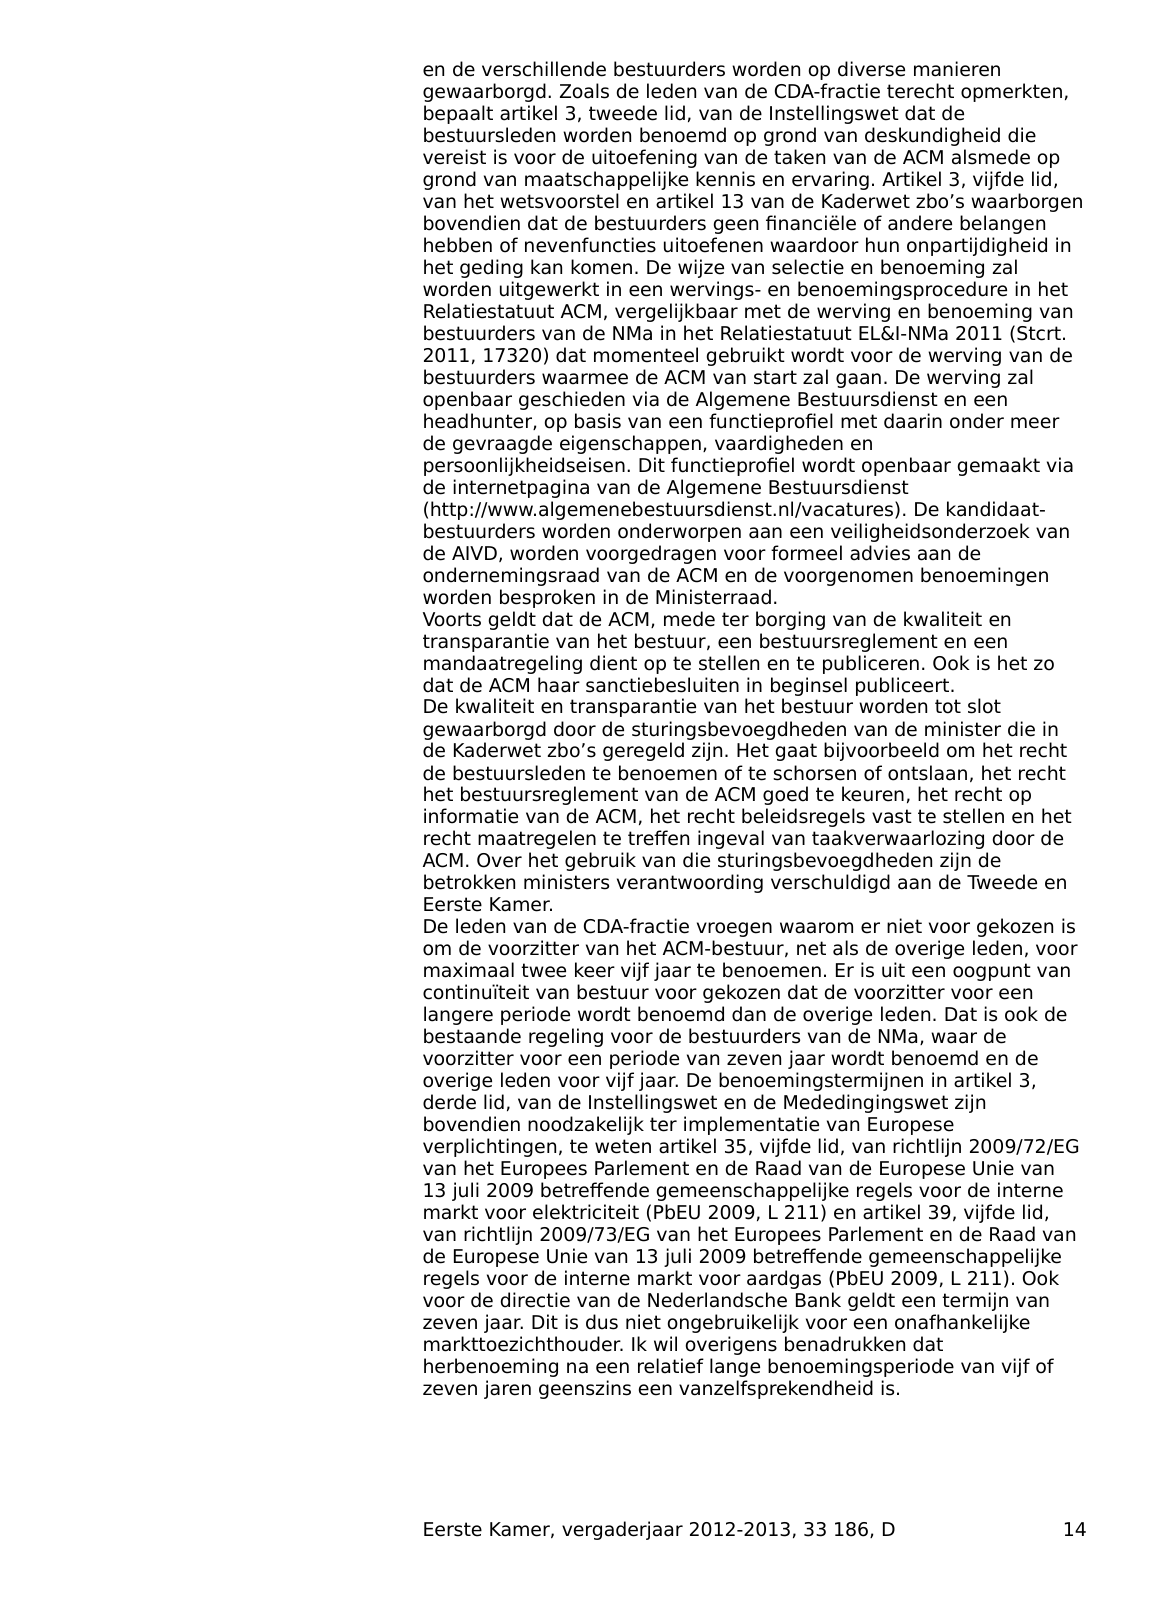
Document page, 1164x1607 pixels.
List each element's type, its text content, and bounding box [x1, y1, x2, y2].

text en de verschillende bestuurders worden op diverse manieren gewaarborgd. Zoals de leden van de CDA-fractie terecht opmerkten, bepaalt artikel 3, tweede lid, van de Instellingswet dat de bestuursleden worden benoemd op grond van deskundigheid die vereist is voor de uitoefening van de taken van de ACM alsmede op grond van maatschappelijke kennis en ervaring. Artikel 3, vijfde lid, van het wetsvoorstel en artikel 13 van de Kaderwet zbo’s waarborgen bovendien dat de bestuurders geen financiële of andere belangen hebben of nevenfuncties uitoefenen waardoor hun onpartijdigheid in het geding kan komen. De wijze van selectie en benoeming zal worden uitgewerkt in een wervings- en benoemingsprocedure in het Relatiestatuut ACM, vergelijkbaar met de werving en benoeming van bestuurders van de NMa in het Relatiestatuut EL&I-NMa 2011 (Stcrt. 2011, 17320) dat momenteel gebruikt wordt voor de werving van de bestuurders waarmee de ACM van start zal gaan. De werving zal openbaar geschieden via de Algemene Bestuursdienst en een headhunter, op basis van een functieprofiel met daarin onder meer de gevraagde eigenschappen, vaardigheden en persoonlijkheidseisen. Dit functieprofiel wordt openbaar gemaakt via de internetpagina van de Algemene Bestuursdienst (http://www.algemenebestuursdienst.nl/vacatures). De kandidaat-bestuurders worden onderworpen aan een veiligheidsonderzoek van de AIVD, worden voorgedragen voor formeel advies aan de ondernemingsraad van de ACM en de voorgenomen benoemingen worden besproken in de Ministerraad. [422, 59, 1087, 608]
text Voorts geldt dat de ACM, mede ter borging van de kwaliteit en transparantie van het bestuur, een bestuursreglement en een mandaatregeling dient op te stellen en te publiceren. Ook is het zo dat de ACM haar sanctiebesluiten in beginsel publiceert. [422, 608, 1087, 696]
text De leden van de CDA-fractie vroegen waarom er niet voor gekozen is om de voorzitter van het ACM-bestuur, net als de overige leden, voor maximaal twee keer vijf jaar te benoemen. Er is uit een oogpunt van continuïteit van bestuur voor gekozen dat de voorzitter voor een langere periode wordt benoemd dan de overige leden. Dat is ook de bestaande regeling voor de bestuurders van de NMa, waar de voorzitter voor een periode van zeven jaar wordt benoemd en de overige leden voor vijf jaar. De benoemingstermijnen in artikel 3, derde lid, van de Instellingswet en de Mededingingswet zijn bovendien noodzakelijk ter implementatie van Europese verplichtingen, te weten artikel 35, vijfde lid, van richtlijn 2009/72/EG van het Europees Parlement en de Raad van de Europese Unie van 13 juli 2009 betreffende gemeenschappelijke regels voor de interne markt voor elektriciteit (PbEU 2009, L 211) en artikel 39, vijfde lid, van richtlijn 2009/73/EG van het Europees Parlement en de Raad van de Europese Unie van 13 juli 2009 betreffende gemeenschappelijke regels voor de interne markt voor aardgas (PbEU 2009, L 211). Ook voor de directie van de Nederlandsche Bank geldt een termijn van zeven jaar. Dit is dus niet ongebruikelijk voor een onafhankelijke markttoezichthouder. Ik wil overigens benadrukken dat herbenoeming na een relatief lange benoemingsperiode van vijf of zeven jaren geenszins een vanzelfsprekendheid is. [422, 916, 1087, 1400]
text De kwaliteit en transparantie van het bestuur worden tot slot gewaarborgd door de sturingsbevoegdheden van de minister die in de Kaderwet zbo’s geregeld zijn. Het gaat bijvoorbeeld om het recht de bestuursleden te benoemen of te schorsen of ontslaan, het recht het bestuursreglement van de ACM goed te keuren, het recht op informatie van de ACM, het recht beleidsregels vast te stellen en het recht maatregelen te treffen ingeval van taakverwaarlozing door de ACM. Over het gebruik van die sturingsbevoegdheden zijn de betrokken ministers verantwoording verschuldigd aan de Tweede en Eerste Kamer. [422, 696, 1087, 916]
